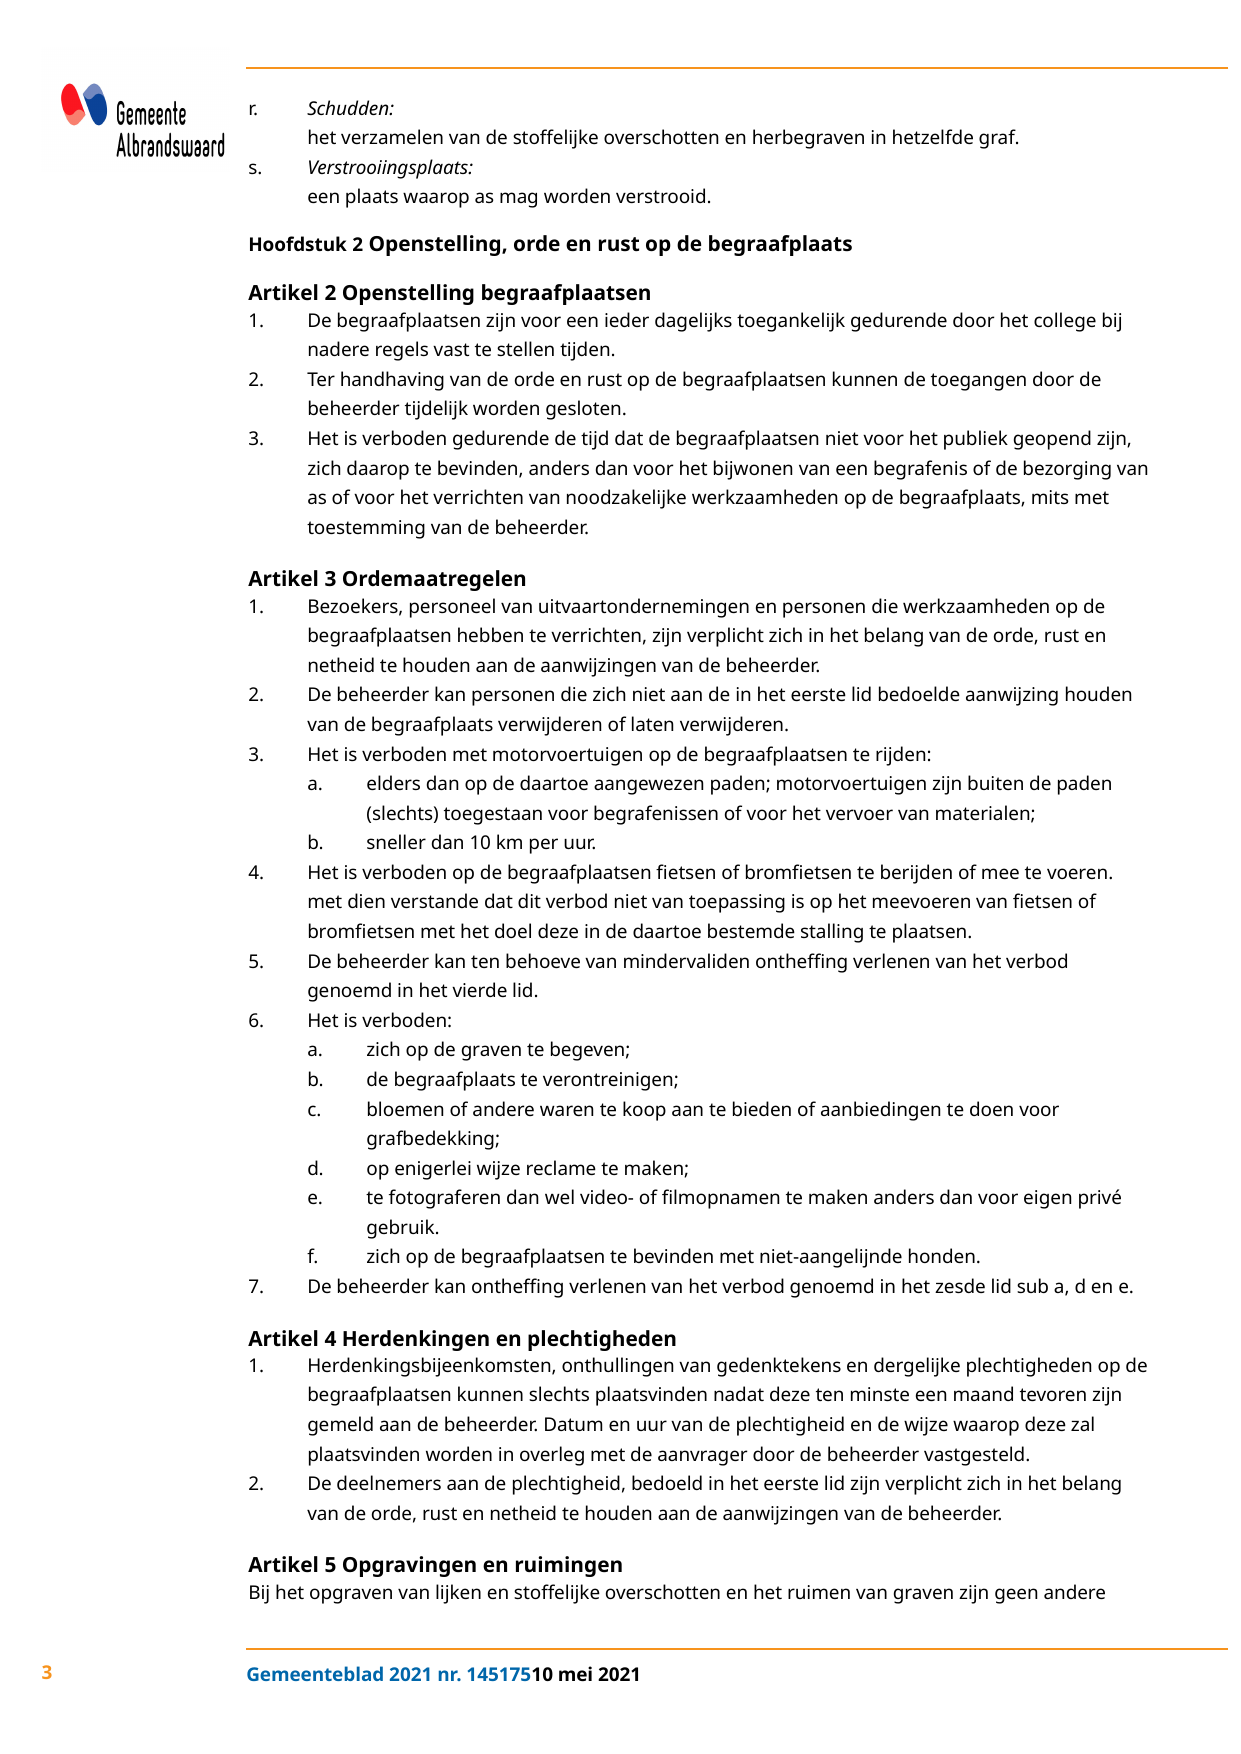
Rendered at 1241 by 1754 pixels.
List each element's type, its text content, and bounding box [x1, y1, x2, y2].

list zich op de graven te begeven; [307, 1037, 1152, 1062]
list elders dan op de daartoe aangewezen paden; motorvoertuigen zijn buiten de paden (slechts) toegestaan voor begrafenissen of voor het vervoer van materialen; [307, 770, 1152, 826]
list De begraafplaatsen zijn voor een ieder dagelijks toegankelijk gedurende door het college bij nadere regels vast te stellen tijden. [248, 307, 1152, 362]
list De beheerder kan ontheffing verlenen van het verbod genoemd in het zesde lid sub a, d en e. [248, 1273, 1152, 1299]
text Artikel 4 Herdenkingen en plechtigheden [248, 1324, 1152, 1352]
list op enigerlei wijze reclame te maken; [307, 1155, 1152, 1181]
list Schudden: [248, 95, 1152, 121]
list Het is verboden op de begraafplaatsen fietsen of bromfietsen te berijden of mee te voeren. met dien verstande dat dit verbod niet van toepassing is op het meevoeren van fietsen of bromfietsen met het doel deze in de daartoe bestemde stalling te plaatsen. [248, 859, 1152, 944]
list zich op de begraafplaatsen te bevinden met niet-aangelijnde honden. [307, 1244, 1152, 1269]
list De beheerder kan ten behoeve van mindervaliden ontheffing verlenen van het verbod genoemd in het vierde lid. [248, 948, 1152, 1003]
text Artikel 2 Openstelling begraafplaatsen [248, 278, 1152, 307]
list de begraafplaats te verontreinigen; [307, 1066, 1152, 1092]
list het verzamelen van de stoffelijke overschotten en herbegraven in hetzelfde graf. [248, 124, 1152, 150]
list De beheerder kan personen die zich niet aan de in het eerste lid bedoelde aanwijzing houden van de begraafplaats verwijderen of laten verwijderen. [248, 682, 1152, 737]
list Verstrooiingsplaats: [248, 154, 1152, 180]
list Het is verboden met motorvoertuigen op de begraafplaatsen te rijden: [248, 741, 1152, 766]
list De deelnemers aan de plechtigheid, bedoeld in het eerste lid zijn verplicht zich in het belang van de orde, rust en netheid te houden aan de aanwijzingen van de beheerder. [248, 1470, 1152, 1526]
list Herdenkingsbijeenkomsten, onthullingen van gedenktekens en dergelijke plechtigheden op de begraafplaatsen kunnen slechts plaatsvinden nadat deze ten minste een maand tevoren zijn gemeld aan de beheerder. Datum en uur van de plechtigheid en de wijze waarop deze zal plaatsvinden worden in overleg met de aanvrager door de beheerder vastgesteld. [248, 1352, 1152, 1467]
text Bij het opgraven van lijken en stoffelijke overschotten en het ruimen van graven zijn geen andere [248, 1579, 1152, 1604]
list Bezoekers, personeel van uitvaartondernemingen en personen die werkzaamheden op de begraafplaatsen hebben te verrichten, zijn verplicht zich in het belang van de orde, rust en netheid te houden aan de aanwijzingen van de beheerder. [248, 593, 1152, 678]
list sneller dan 10 km per uur. [307, 829, 1152, 855]
list een plaats waarop as mag worden verstrooid. [248, 183, 1152, 209]
list Het is verboden: [248, 1007, 1152, 1033]
list te fotograferen dan wel video- of filmopnamen te maken anders dan voor eigen privé gebruik. [307, 1184, 1152, 1240]
text Artikel 5 Opgravingen en ruimingen [248, 1550, 1152, 1579]
list bloemen of andere waren te koop aan te bieden of aanbiedingen te doen voor grafbedekking; [307, 1096, 1152, 1151]
text Hoofdstuk 2 Openstelling, orde en rust op de begraafplaats [248, 229, 1152, 258]
picture [41, 47, 231, 172]
list Ter handhaving van de orde en rust op de begraafplaatsen kunnen de toegangen door de beheerder tijdelijk worden gesloten. [248, 366, 1152, 421]
text Artikel 3 Ordemaatregelen [248, 564, 1152, 593]
list Het is verboden gedurende de tijd dat de begraafplaatsen niet voor het publiek geopend zijn, zich daarop te bevinden, anders dan voor het bijwonen van een begrafenis of de bezorging van as of voor het verrichten van noodzakelijke werkzaamheden op de begraafplaats, mits met toestemming van de beheerder. [248, 425, 1152, 540]
